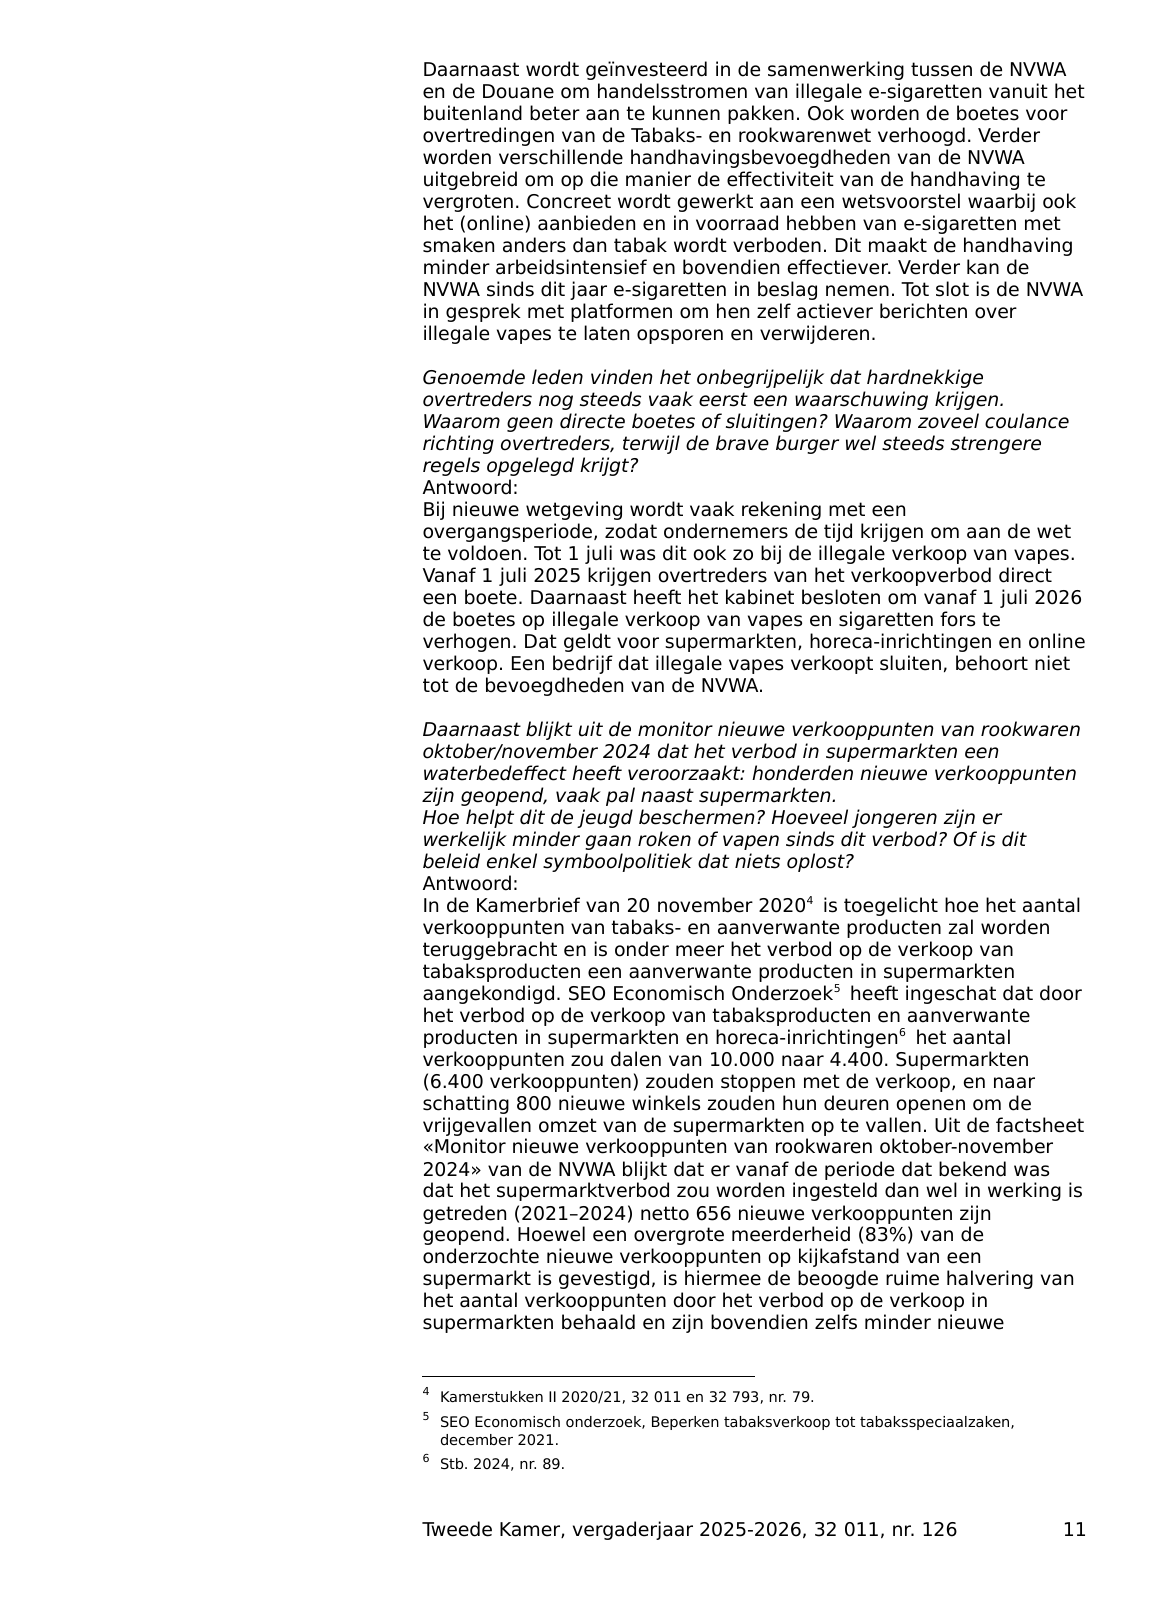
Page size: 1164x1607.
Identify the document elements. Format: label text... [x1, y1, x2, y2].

text SEO Economisch onderzoek, Beperken tabaksverkoop tot tabaksspeciaalzaken, december 2021. [422, 1410, 1087, 1449]
text Genoemde leden vinden het onbegrijpelijk dat hardnekkige overtreders nog steeds vaak eerst een waarschuwing krijgen. Waarom geen directe boetes of sluitingen? Waarom zoveel coulance richting overtreders, terwijl de brave burger wel steeds strengere regels opgelegd krijgt? [422, 367, 1087, 477]
text In de Kamerbrief van 20 november 2020 is toegelicht hoe het aantal verkooppunten van tabaks- en aanverwante producten zal worden teruggebracht en is onder meer het verbod op de verkoop van tabaksproducten een aanverwante producten in supermarkten aangekondigd. SEO Economisch Onderzoek heeft ingeschat dat door het verbod op de verkoop van tabaksproducten en aanverwante producten in supermarkten en horeca-inrichtingen het aantal verkooppunten zou dalen van 10.000 naar 4.400. Supermarkten (6.400 verkooppunten) zouden stoppen met de verkoop, en naar schatting 800 nieuwe winkels zouden hun deuren openen om de vrijgevallen omzet van de supermarkten op te vallen. Uit de factsheet «Monitor nieuwe verkooppunten van rookwaren oktober-november 2024» van de NVWA blijkt dat er vanaf de periode dat bekend was dat het supermarktverbod zou worden ingesteld dan wel in werking is getreden (2021–2024) netto 656 nieuwe verkooppunten zijn geopend. Hoewel een overgrote meerderheid (83%) van de onderzochte nieuwe verkooppunten op kijkafstand van een supermarkt is gevestigd, is hiermee de beoogde ruime halvering van het aantal verkooppunten door het verbod op de verkoop in supermarkten behaald en zijn bovendien zelfs minder nieuwe [422, 895, 1087, 1334]
text Bij nieuwe wetgeving wordt vaak rekening met een overgangsperiode, zodat ondernemers de tijd krijgen om aan de wet te voldoen. Tot 1 juli was dit ook zo bij de illegale verkoop van vapes. Vanaf 1 juli 2025 krijgen overtreders van het verkoopverbod direct een boete. Daarnaast heeft het kabinet besloten om vanaf 1 juli 2026 de boetes op illegale verkoop van vapes en sigaretten fors te verhogen. Dat geldt voor supermarkten, horeca-inrichtingen en online verkoop. Een bedrijf dat illegale vapes verkoopt sluiten, behoort niet tot de bevoegdheden van de NVWA. [422, 499, 1087, 697]
text Daarnaast blijkt uit de monitor nieuwe verkooppunten van rookwaren oktober/november 2024 dat het verbod in supermarkten een waterbedeffect heeft veroorzaakt: honderden nieuwe verkooppunten zijn geopend, vaak pal naast supermarkten. [422, 719, 1087, 807]
text Kamerstukken II 2020/21, 32 011 en 32 793, nr. 79. [422, 1385, 1087, 1407]
text Hoe helpt dit de jeugd beschermen? Hoeveel jongeren zijn er werkelijk minder gaan roken of vapen sinds dit verbod? Of is dit beleid enkel symboolpolitiek dat niets oplost? [422, 807, 1087, 873]
text Antwoord: [422, 873, 1087, 895]
text Antwoord: [422, 477, 1087, 499]
text Stb. 2024, nr. 89. [422, 1452, 1087, 1474]
text Daarnaast wordt geïnvesteerd in de samenwerking tussen de NVWA en de Douane om handelsstromen van illegale e-sigaretten vanuit het buitenland beter aan te kunnen pakken. Ook worden de boetes voor overtredingen van de Tabaks- en rookwarenwet verhoogd. Verder worden verschillende handhavingsbevoegdheden van de NVWA uitgebreid om op die manier de effectiviteit van de handhaving te vergroten. Concreet wordt gewerkt aan een wetsvoorstel waarbij ook het (online) aanbieden en in voorraad hebben van e-sigaretten met smaken anders dan tabak wordt verboden. Dit maakt de handhaving minder arbeidsintensief en bovendien effectiever. Verder kan de NVWA sinds dit jaar e-sigaretten in beslag nemen. Tot slot is de NVWA in gesprek met platformen om hen zelf actiever berichten over illegale vapes te laten opsporen en verwijderen. [422, 59, 1087, 345]
